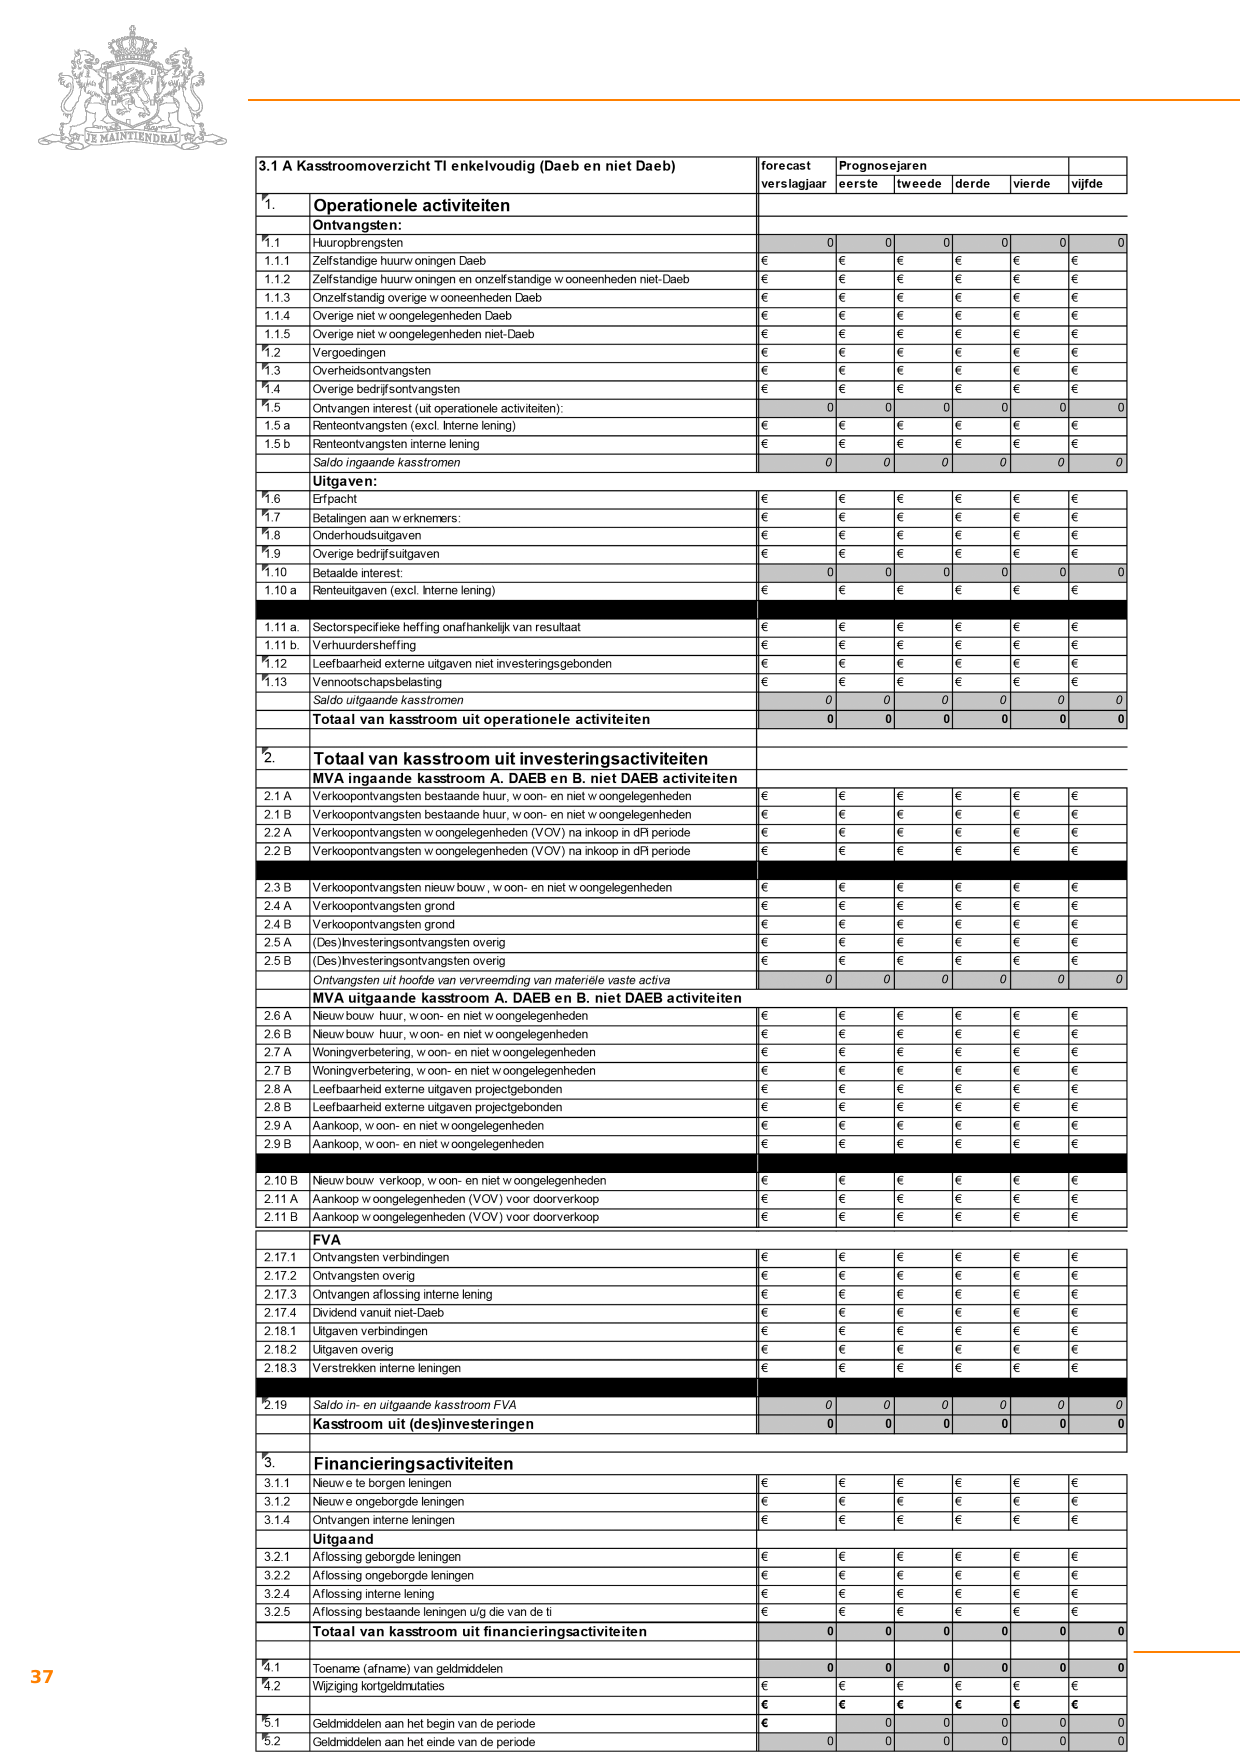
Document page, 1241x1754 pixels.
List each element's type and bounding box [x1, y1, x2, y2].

picture [248, 155, 1134, 1754]
picture [38, 25, 227, 150]
